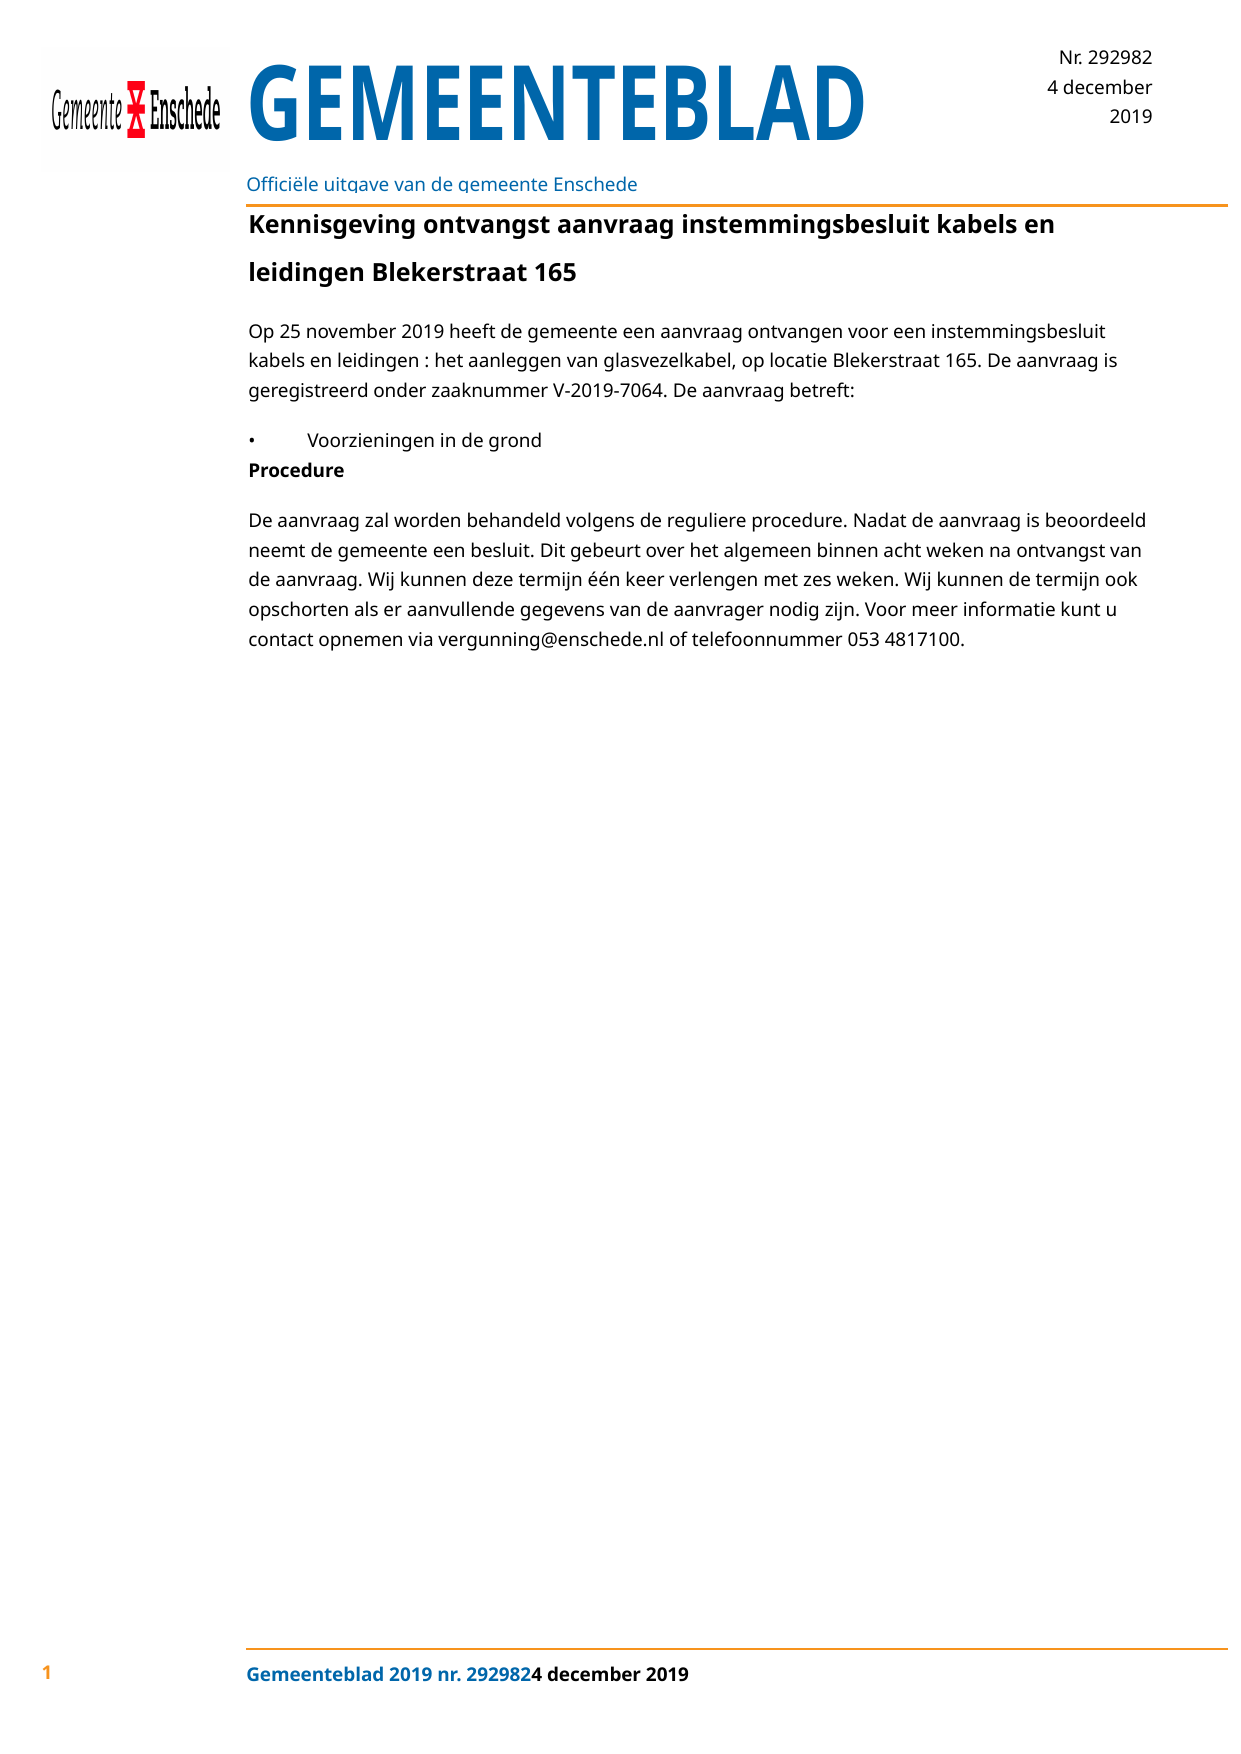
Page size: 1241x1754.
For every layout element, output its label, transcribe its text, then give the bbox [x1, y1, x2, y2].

text Procedure [248, 457, 1152, 483]
text De aanvraag zal worden behandeld volgens de reguliere procedure. Nadat de aanvraag is beoordeeld neemt de gemeente een besluit. Dit gebeurt over het algemeen binnen acht weken na ontvangst van de aanvraag. Wij kunnen deze termijn één keer verlengen met zes weken. Wij kunnen de termijn ook opschorten als er aanvullende gegevens van de aanvrager nodig zijn. Voor meer informatie kunt u contact opnemen via vergunning@enschede.nl of telefoonnummer 053 4817100. [248, 507, 1152, 652]
picture [41, 47, 231, 172]
list Voorzieningen in de grond [248, 427, 1152, 453]
text Kennisgeving ontvangst aanvraag instemmingsbesluit kabels en leidingen Blekerstraat 165 [248, 207, 1152, 288]
text Op 25 november 2019 heeft de gemeente een aanvraag ontvangen voor een instemmingsbesluit kabels en leidingen : het aanleggen van glasvezelkabel, op locatie Blekerstraat 165. De aanvraag is geregistreerd onder zaaknummer V-2019-7064. De aanvraag betreft: [248, 318, 1152, 403]
